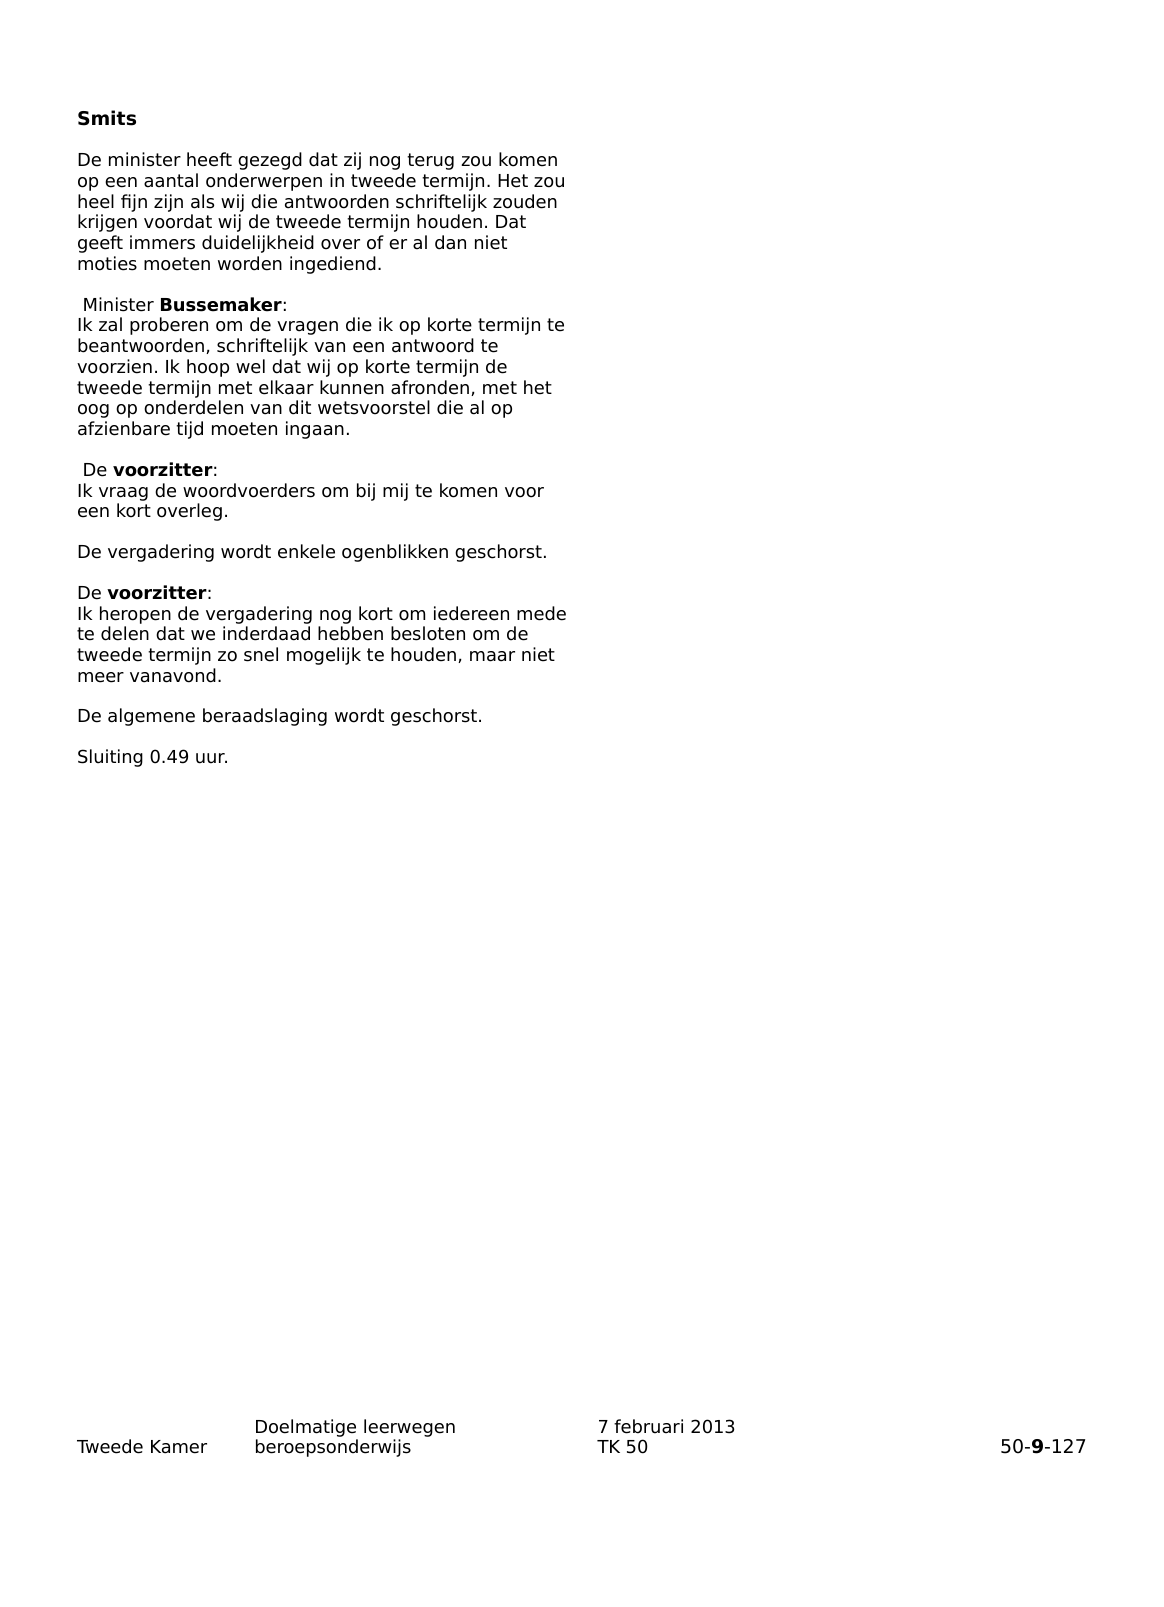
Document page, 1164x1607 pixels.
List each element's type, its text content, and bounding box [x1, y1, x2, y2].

text Ik zal proberen om de vragen die ik op korte termijn te beantwoorden, schriftelijk van een antwoord te voorzien. Ik hoop wel dat wij op korte termijn de tweede termijn met elkaar kunnen afronden, met het oog op onderdelen van dit wetsvoorstel die al op afzienbare tijd moeten ingaan. [77, 315, 567, 440]
text Minister Bussemaker: [77, 294, 567, 315]
text De voorzitter: [77, 583, 567, 603]
text De vergadering wordt enkele ogenblikken geschorst. [77, 542, 567, 563]
text De voorzitter: [77, 460, 567, 480]
text De algemene beraadslaging wordt geschorst. [77, 706, 567, 727]
text Sluiting 0.49 uur. [77, 747, 567, 768]
text De minister heeft gezegd dat zij nog terug zou komen op een aantal onderwerpen in tweede termijn. Het zou heel fijn zijn als wij die antwoorden schriftelijk zouden krijgen voordat wij de tweede termijn houden. Dat geeft immers duidelijkheid over of er al dan niet moties moeten worden ingediend. [77, 150, 567, 274]
text Ik heropen de vergadering nog kort om iedereen mede te delen dat we inderdaad hebben besloten om de tweede termijn zo snel mogelijk te houden, maar niet meer vanavond. [77, 603, 567, 686]
text Ik vraag de woordvoerders om bij mij te komen voor een kort overleg. [77, 480, 567, 522]
